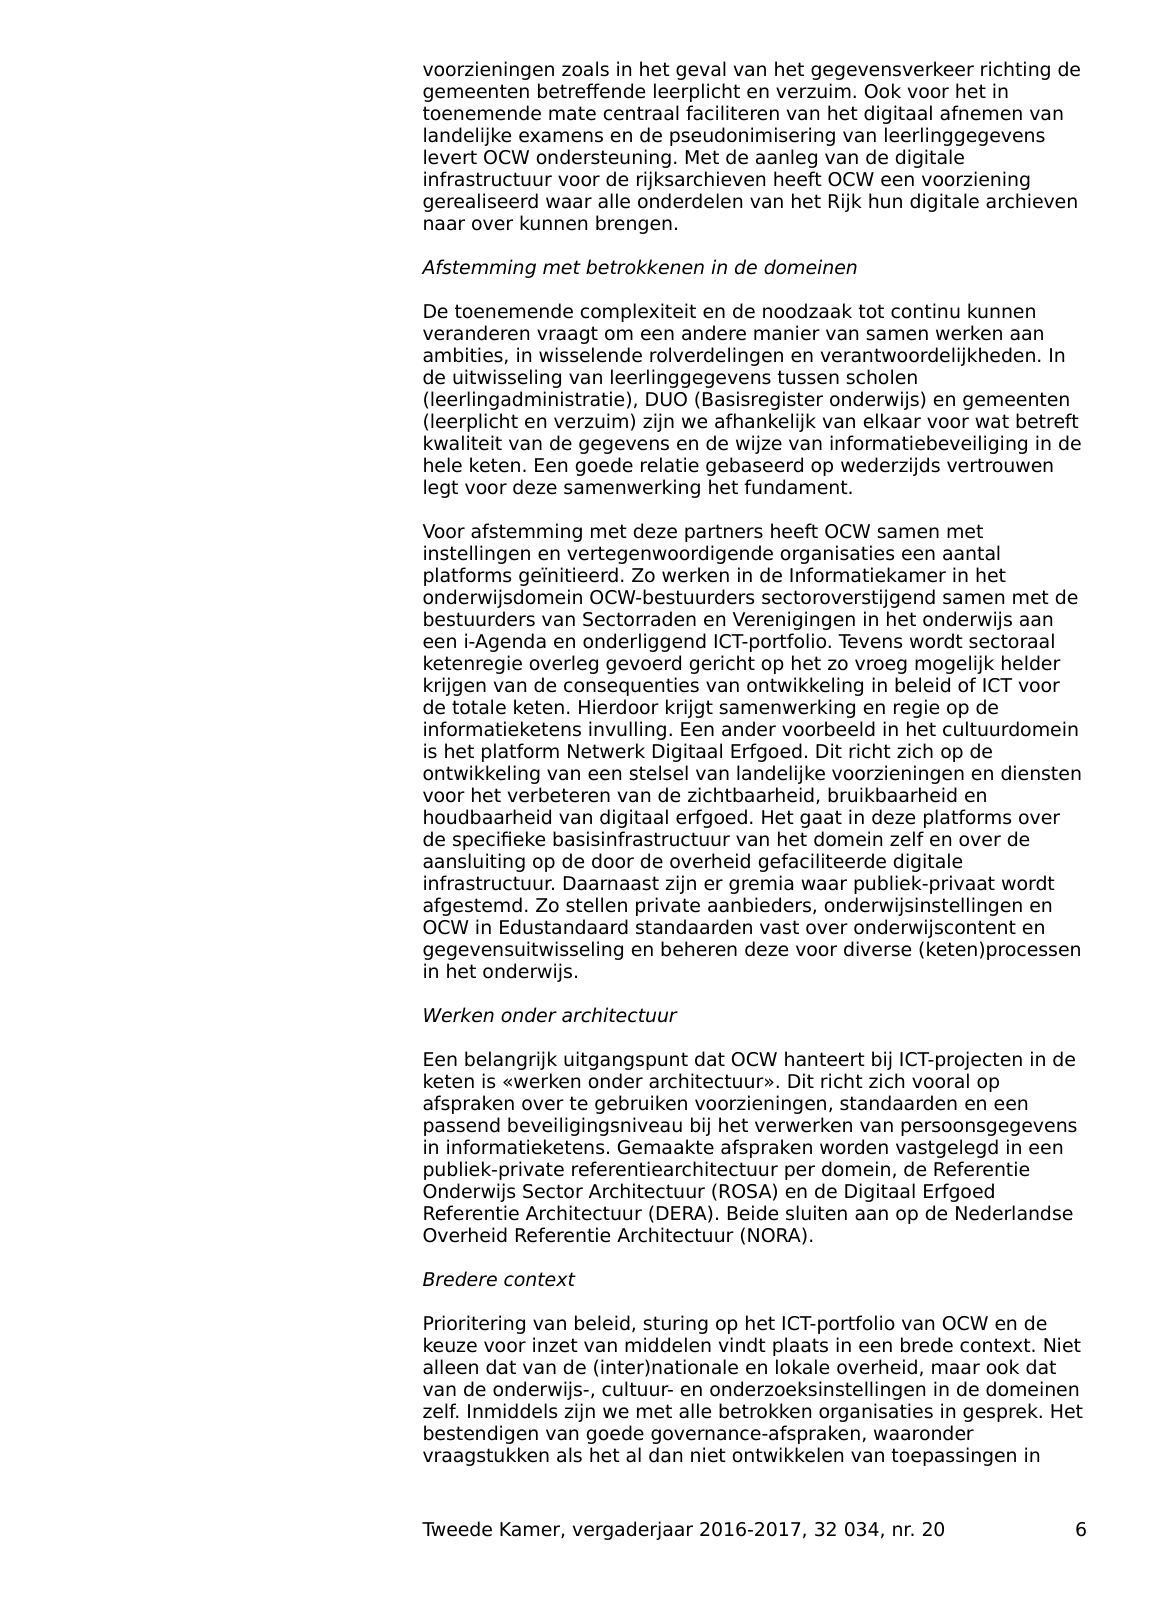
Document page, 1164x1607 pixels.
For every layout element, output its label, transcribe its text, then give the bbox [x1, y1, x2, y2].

subtitle Werken onder architectuur [422, 1005, 1087, 1027]
text Voor afstemming met deze partners heeft OCW samen met instellingen en vertegenwoordigende organisaties een aantal platforms geïnitieerd. Zo werken in de Informatiekamer in het onderwijsdomein OCW-bestuurders sectoroverstijgend samen met de bestuurders van Sectorraden en Verenigingen in het onderwijs aan een i-Agenda en onderliggend ICT-portfolio. Tevens wordt sectoraal ketenregie overleg gevoerd gericht op het zo vroeg mogelijk helder krijgen van de consequenties van ontwikkeling in beleid of ICT voor de totale keten. Hierdoor krijgt samenwerking en regie op de informatieketens invulling. Een ander voorbeeld in het cultuurdomein is het platform Netwerk Digitaal Erfgoed. Dit richt zich op de ontwikkeling van een stelsel van landelijke voorzieningen en diensten voor het verbeteren van de zichtbaarheid, bruikbaarheid en houdbaarheid van digitaal erfgoed. Het gaat in deze platforms over de specifieke basisinfrastructuur van het domein zelf en over de aansluiting op de door de overheid gefaciliteerde digitale infrastructuur. Daarnaast zijn er gremia waar publiek-privaat wordt afgestemd. Zo stellen private aanbieders, onderwijsinstellingen en OCW in Edustandaard standaarden vast over onderwijscontent en gegevensuitwisseling en beheren deze voor diverse (keten)processen in het onderwijs. [422, 521, 1087, 983]
text De toenemende complexiteit en de noodzaak tot continu kunnen veranderen vraagt om een andere manier van samen werken aan ambities, in wisselende rolverdelingen en verantwoordelijkheden. In de uitwisseling van leerlinggegevens tussen scholen (leerlingadministratie), DUO (Basisregister onderwijs) en gemeenten (leerplicht en verzuim) zijn we afhankelijk van elkaar voor wat betreft kwaliteit van de gegevens en de wijze van informatiebeveiliging in de hele keten. Een goede relatie gebaseerd op wederzijds vertrouwen legt voor deze samenwerking het fundament. [422, 301, 1087, 499]
subtitle Afstemming met betrokkenen in de domeinen [422, 257, 1087, 279]
text Prioritering van beleid, sturing op het ICT-portfolio van OCW en de keuze voor inzet van middelen vindt plaats in een brede context. Niet alleen dat van de (inter)nationale en lokale overheid, maar ook dat van de onderwijs-, cultuur- en onderzoeksinstellingen in de domeinen zelf. Inmiddels zijn we met alle betrokken organisaties in gesprek. Het bestendigen van goede governance-afspraken, waaronder vraagstukken als het al dan niet ontwikkelen van toepassingen in [422, 1313, 1087, 1467]
text Een belangrijk uitgangspunt dat OCW hanteert bij ICT-projecten in de keten is «werken onder architectuur». Dit richt zich vooral op afspraken over te gebruiken voorzieningen, standaarden en een passend beveiligingsniveau bij het verwerken van persoonsgegevens in informatieketens. Gemaakte afspraken worden vastgelegd in een publiek-private referentiearchitectuur per domein, de Referentie Onderwijs Sector Architectuur (ROSA) en de Digitaal Erfgoed Referentie Architectuur (DERA). Beide sluiten aan op de Nederlandse Overheid Referentie Architectuur (NORA). [422, 1049, 1087, 1247]
text voorzieningen zoals in het geval van het gegevensverkeer richting de gemeenten betreffende leerplicht en verzuim. Ook voor het in toenemende mate centraal faciliteren van het digitaal afnemen van landelijke examens en de pseudonimisering van leerlinggegevens levert OCW ondersteuning. Met de aanleg van de digitale infrastructuur voor de rijksarchieven heeft OCW een voorziening gerealiseerd waar alle onderdelen van het Rijk hun digitale archieven naar over kunnen brengen. [422, 59, 1087, 235]
subtitle Bredere context [422, 1269, 1087, 1291]
